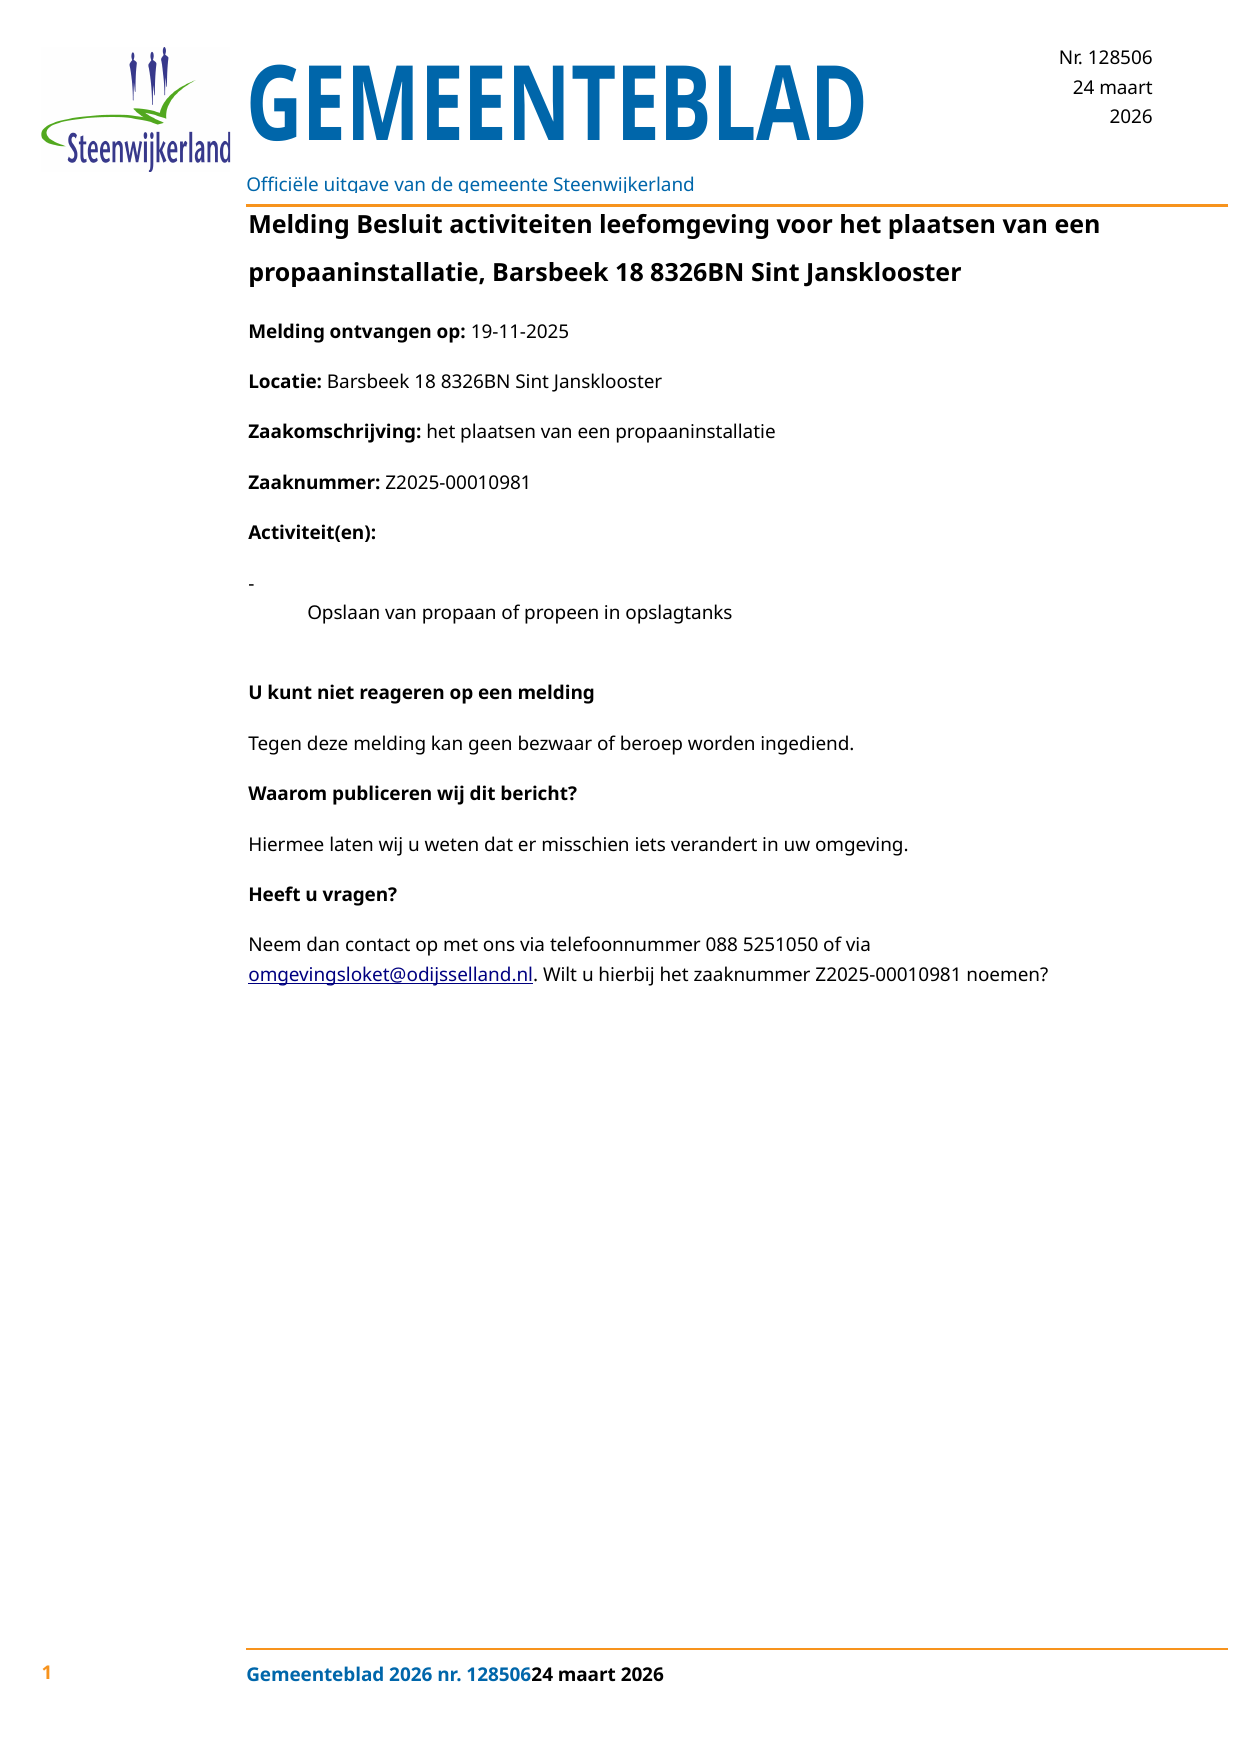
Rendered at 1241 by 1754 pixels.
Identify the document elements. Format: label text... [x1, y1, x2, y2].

text Activiteit(en): [248, 519, 1152, 545]
text Melding Besluit activiteiten leefomgeving voor het plaatsen van een propaaninstallatie, Barsbeek 18 8326BN Sint Jansklooster [248, 207, 1152, 288]
text Tegen deze melding kan geen bezwaar of beroep worden ingediend. [248, 730, 1152, 756]
text Locatie: Barsbeek 18 8326BN Sint Jansklooster [248, 368, 1152, 394]
text Waarom publiceren wij dit bericht? [248, 780, 1152, 806]
text Hiermee laten wij u weten dat er misschien iets verandert in uw omgeving. [248, 831, 1152, 857]
picture [41, 47, 231, 172]
text Melding ontvangen op: 19-11-2025 [248, 318, 1152, 344]
text Zaaknummer: Z2025-00010981 [248, 469, 1152, 495]
text U kunt niet reageren op een melding [248, 679, 1152, 705]
text Zaakomschrijving: het plaatsen van een propaaninstallatie [248, 419, 1152, 444]
text Neem dan contact op met ons via telefoonnummer 088 5251050 of via omgevingsloket@odijsselland.nl. Wilt u hierbij het zaaknummer Z2025-00010981 noemen? [248, 932, 1152, 987]
text Heeft u vragen? [248, 881, 1152, 907]
list Opslaan van propaan of propeen in opslagtanks [248, 599, 1152, 625]
